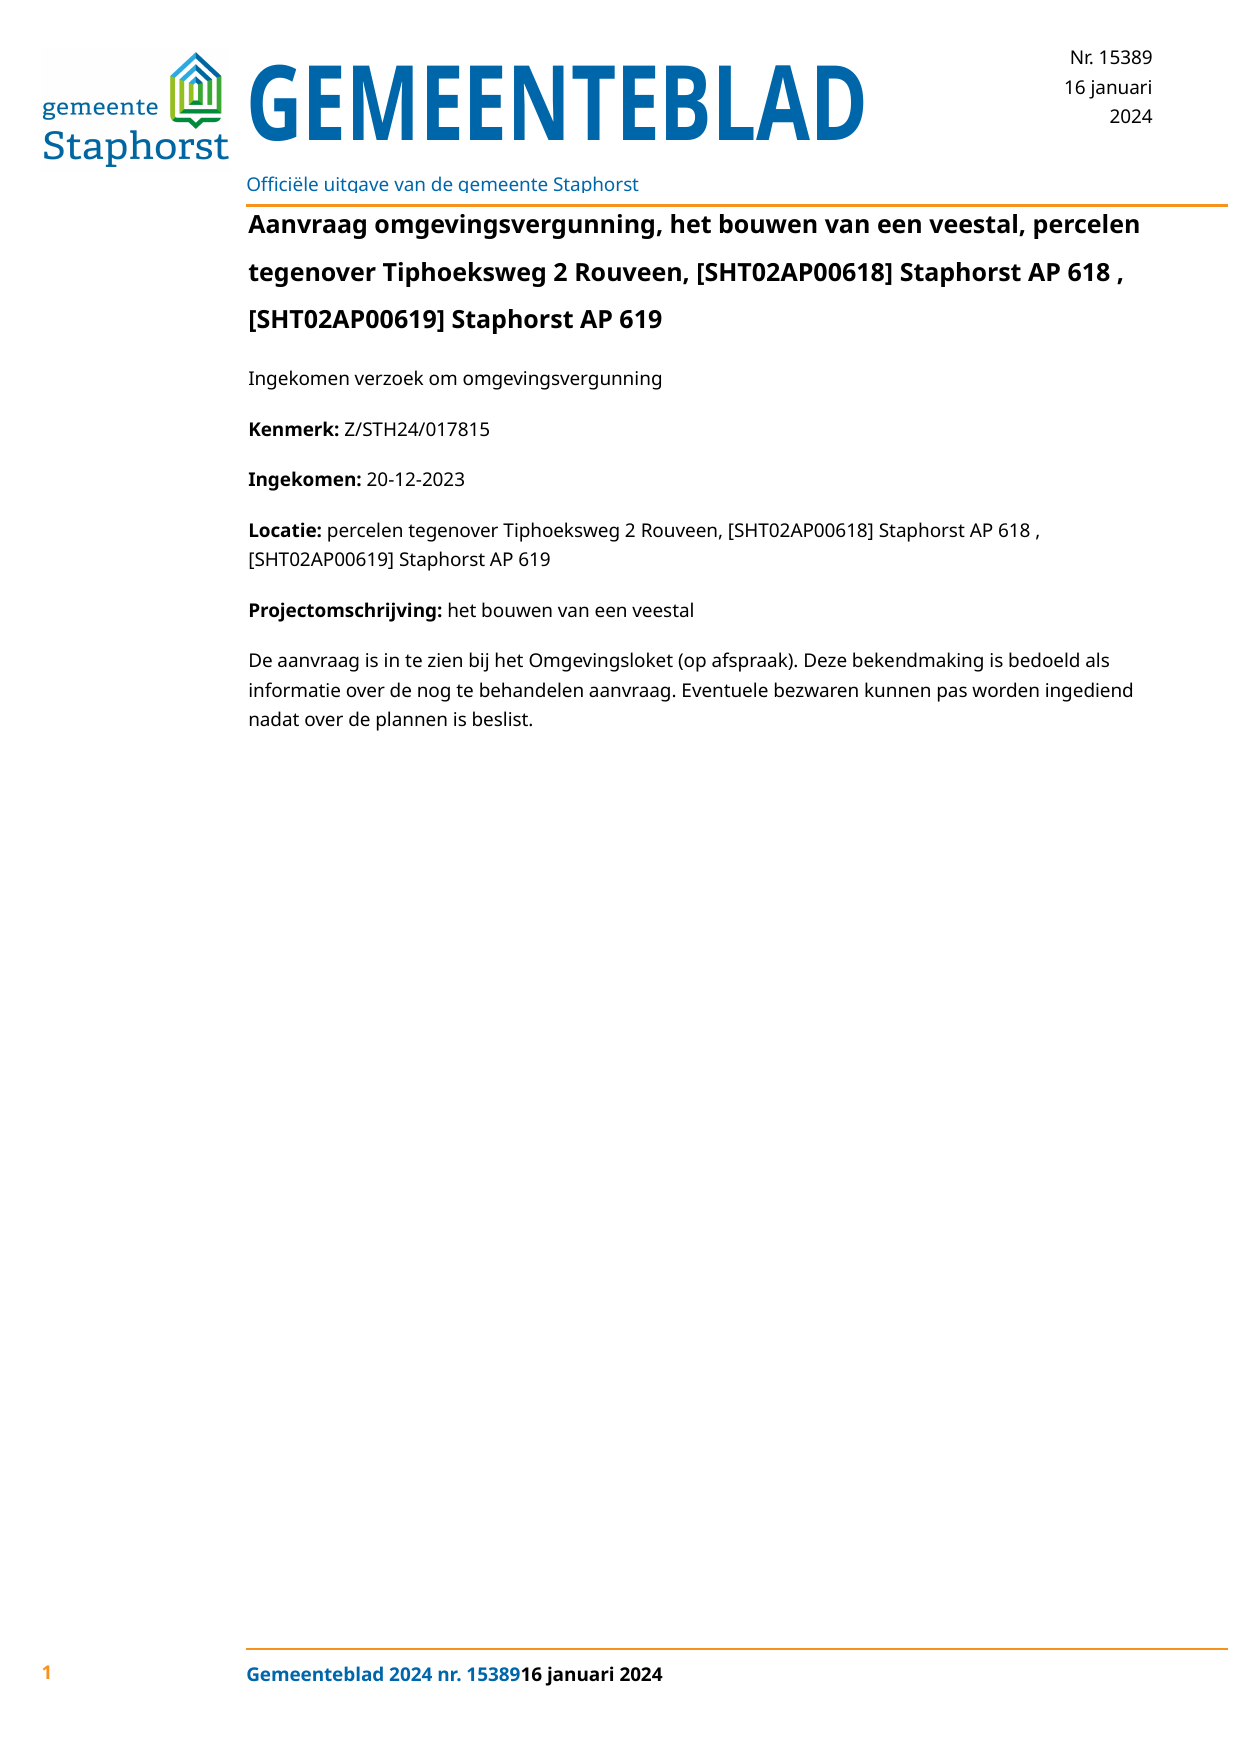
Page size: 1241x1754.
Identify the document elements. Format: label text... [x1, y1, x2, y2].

text Aanvraag omgevingsvergunning, het bouwen van een veestal, percelen tegenover Tiphoeksweg 2 Rouveen, [SHT02AP00618] Staphorst AP 618 , [SHT02AP00619] Staphorst AP 619 [248, 207, 1152, 336]
text Kenmerk: Z/STH24/017815 [248, 416, 1152, 442]
text Ingekomen: 20-12-2023 [248, 466, 1152, 492]
text Ingekomen verzoek om omgevingsvergunning [248, 366, 1152, 391]
text Projectomschrijving: het bouwen van een veestal [248, 597, 1152, 622]
text De aanvraag is in te zien bij het Omgevingsloket (op afspraak). Deze bekendmaking is bedoeld als informatie over de nog te behandelen aanvraag. Eventuele bezwaren kunnen pas worden ingediend nadat over de plannen is beslist. [248, 647, 1152, 732]
text Locatie: percelen tegenover Tiphoeksweg 2 Rouveen, [SHT02AP00618] Staphorst AP 618 , [SHT02AP00619] Staphorst AP 619 [248, 517, 1152, 572]
picture [41, 47, 231, 172]
